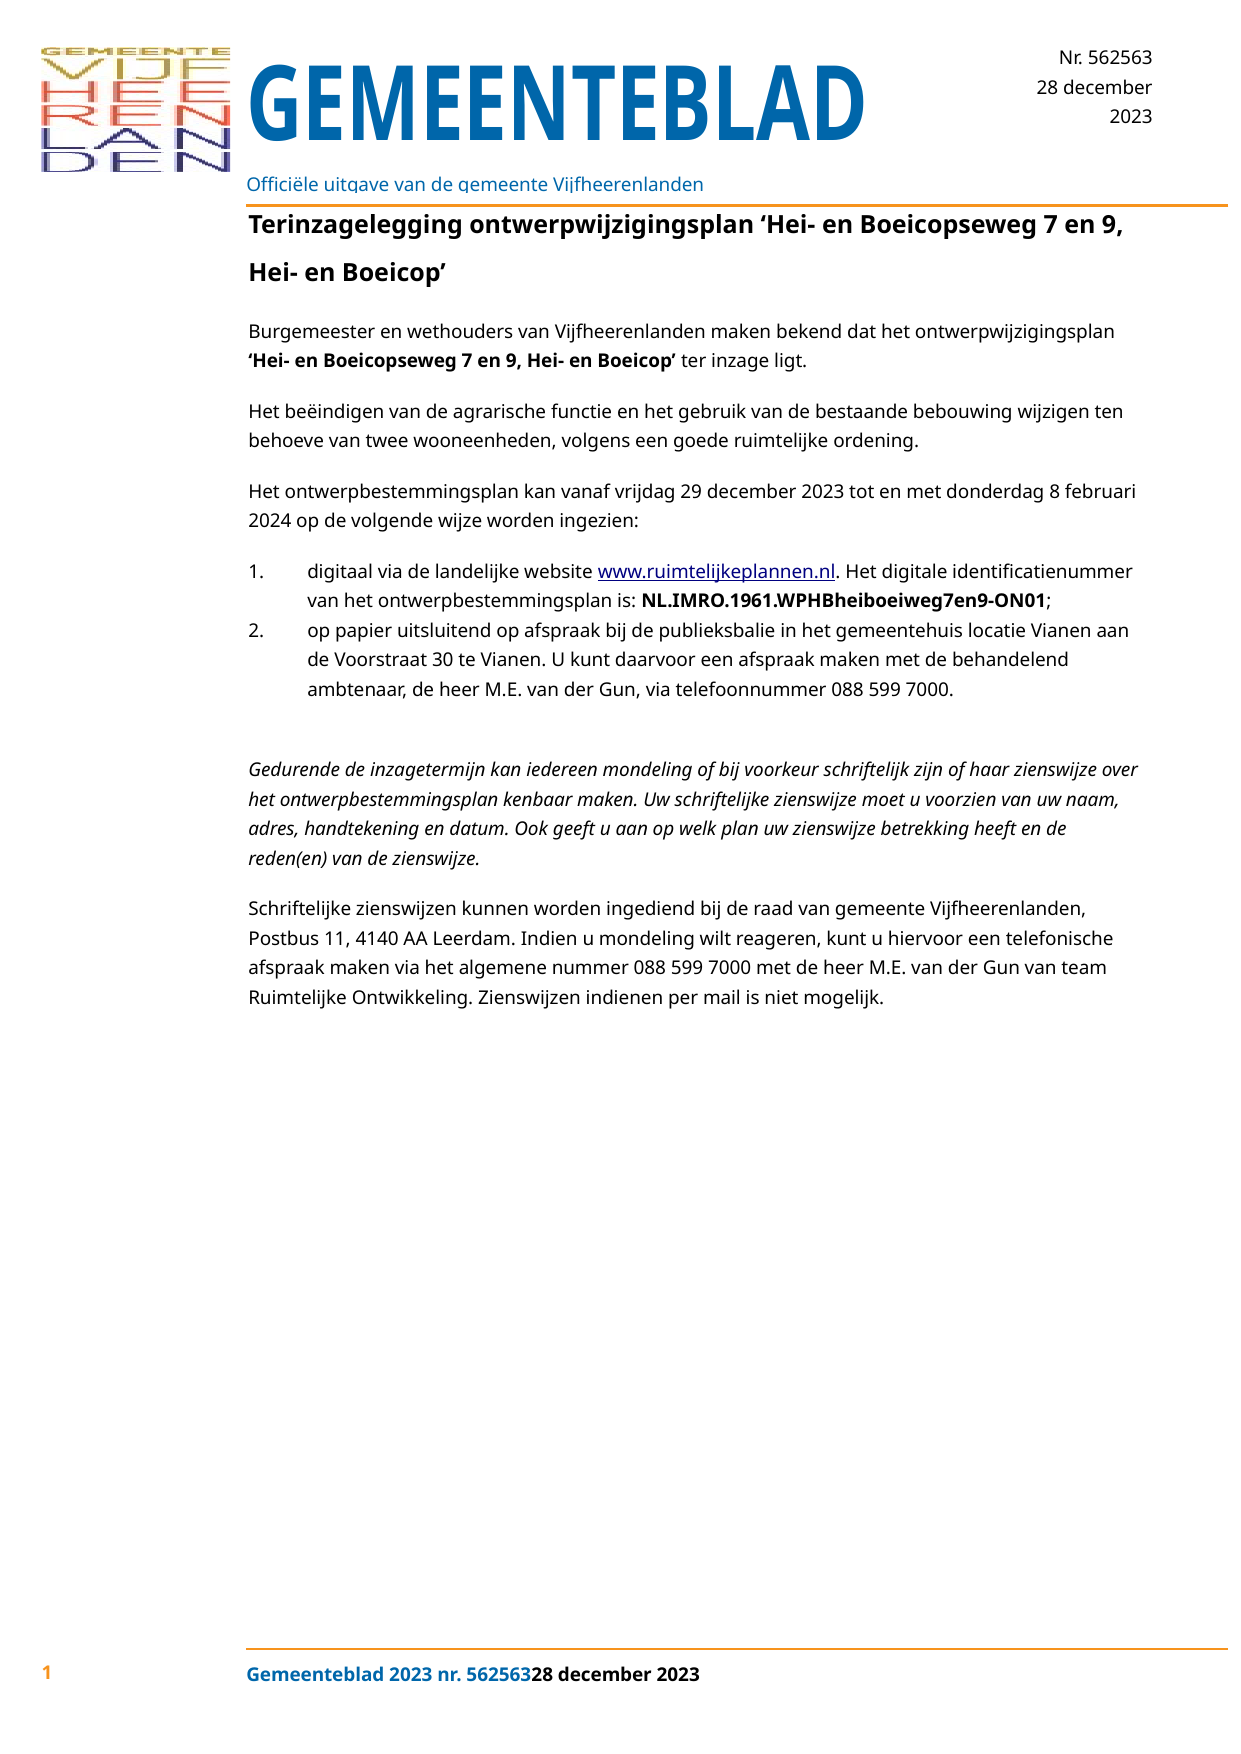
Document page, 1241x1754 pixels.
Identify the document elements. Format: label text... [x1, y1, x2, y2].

list op papier uitsluitend op afspraak bij de publieksbalie in het gemeentehuis locatie Vianen aan de Voorstraat 30 te Vianen. U kunt daarvoor een afspraak maken met de behandelend ambtenaar, de heer M.E. van der Gun, via telefoonnummer 088 599 7000. [248, 617, 1152, 702]
text Terinzagelegging ontwerpwijzigingsplan ‘Hei- en Boeicopseweg 7 en 9, Hei- en Boeicop’ [248, 207, 1152, 288]
text Het beëindigen van de agrarische functie en het gebruik van de bestaande bebouwing wijzigen ten behoeve van twee wooneenheden, volgens een goede ruimtelijke ordening. [248, 398, 1152, 453]
picture [41, 47, 231, 172]
text Het ontwerpbestemmingsplan kan vanaf vrijdag 29 december 2023 tot en met donderdag 8 februari 2024 op de volgende wijze worden ingezien: [248, 478, 1152, 533]
text Gedurende de inzagetermijn kan iedereen mondeling of bij voorkeur schriftelijk zijn of haar zienswijze over het ontwerpbestemmingsplan kenbaar maken. Uw schriftelijke zienswijze moet u voorzien van uw naam, adres, handtekening en datum. Ook geeft u aan op welk plan uw zienswijze betrekking heeft en de reden(en) van de zienswijze. [248, 756, 1152, 871]
text Burgemeester en wethouders van Vijfheerenlanden maken bekend dat het ontwerpwijzigingsplan ‘Hei- en Boeicopseweg 7 en 9, Hei- en Boeicop’ ter inzage ligt. [248, 318, 1152, 373]
text Schriftelijke zienswijzen kunnen worden ingediend bij de raad van gemeente Vijfheerenlanden, Postbus 11, 4140 AA Leerdam. Indien u mondeling wilt reageren, kunt u hiervoor een telefonische afspraak maken via het algemene nummer 088 599 7000 met de heer M.E. van der Gun van team Ruimtelijke Ontwikkeling. Zienswijzen indienen per mail is niet mogelijk. [248, 895, 1152, 1010]
list digitaal via de landelijke website www.ruimtelijkeplannen.nl. Het digitale identificatienummer van het ontwerpbestemmingsplan is: NL.IMRO.1961.WPHBheiboeiweg7en9-ON01; [248, 558, 1152, 613]
